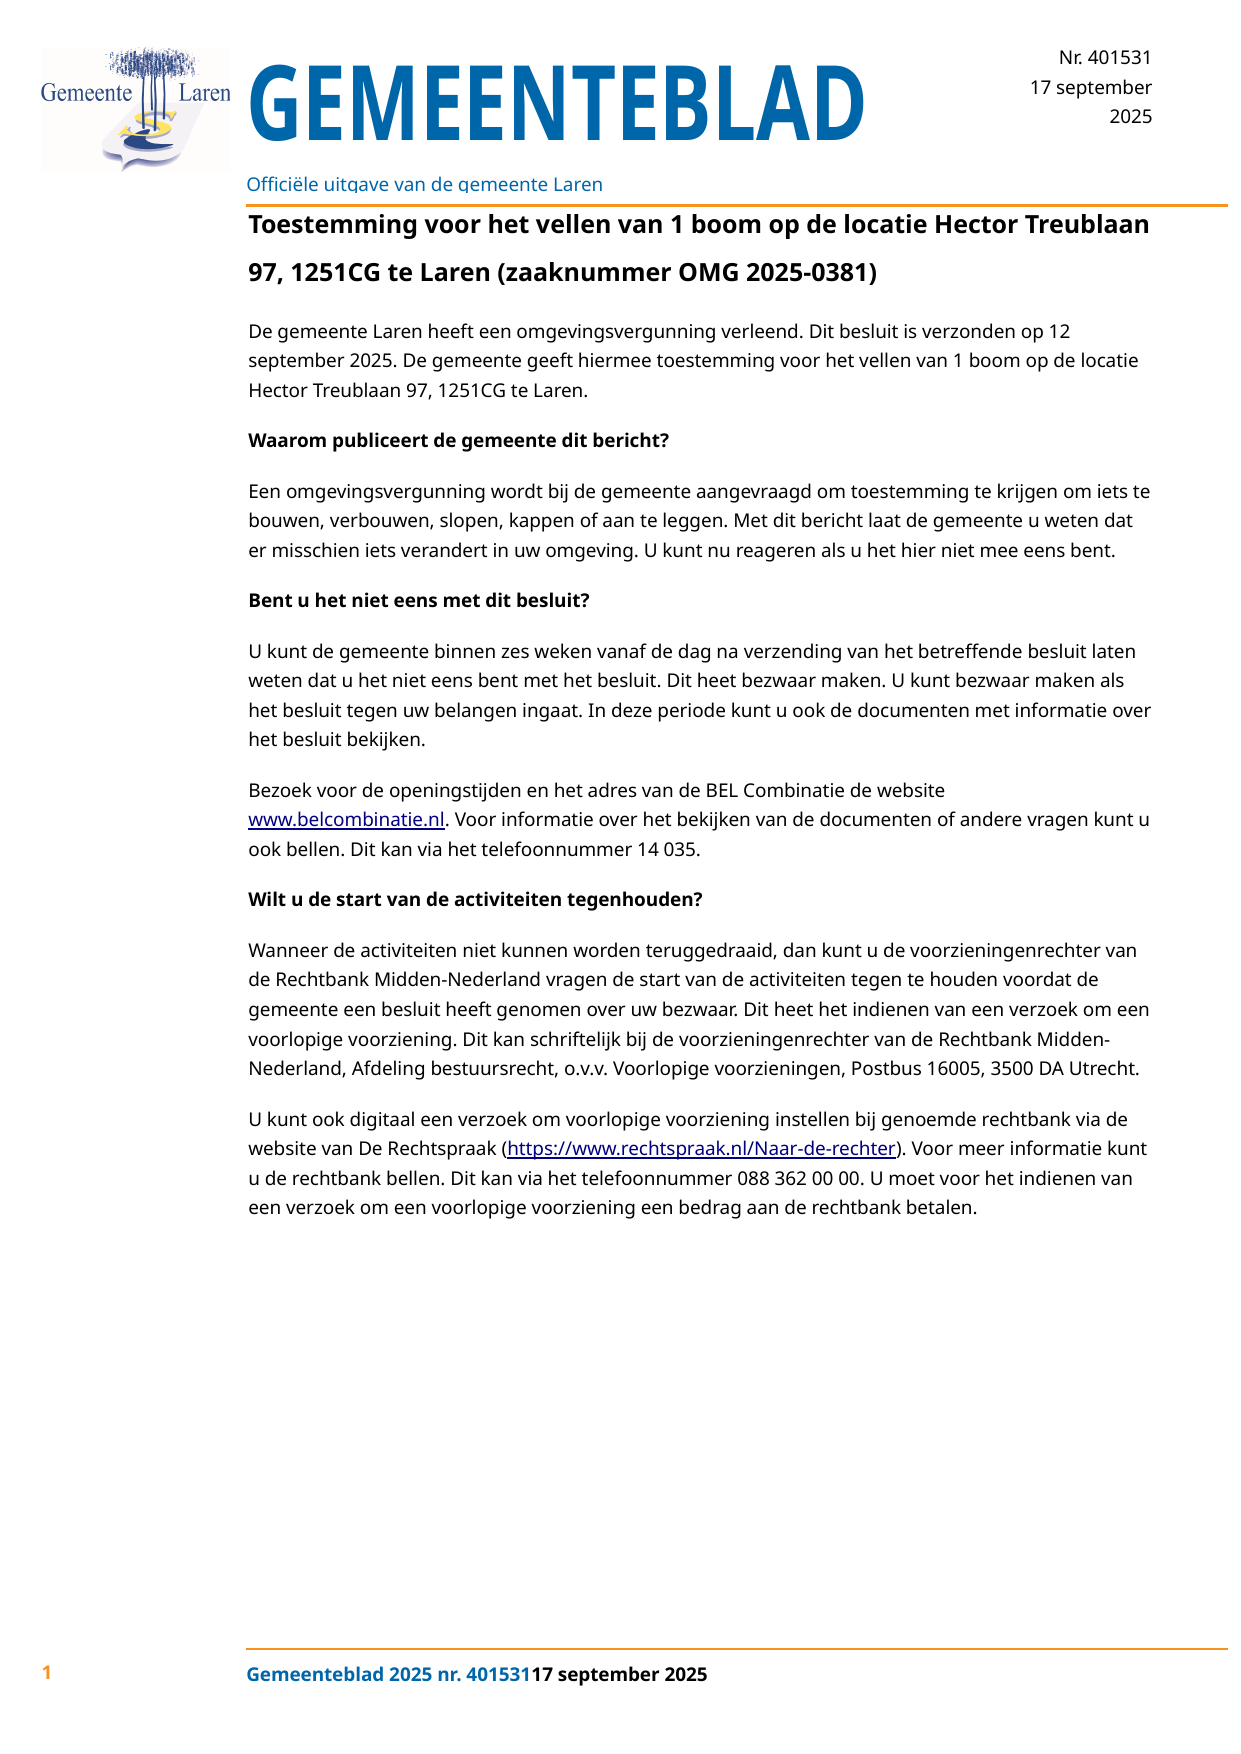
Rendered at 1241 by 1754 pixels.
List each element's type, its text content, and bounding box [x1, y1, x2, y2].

text De gemeente Laren heeft een omgevingsvergunning verleend. Dit besluit is verzonden op 12 september 2025. De gemeente geeft hiermee toestemming voor het vellen van 1 boom op de locatie Hector Treublaan 97, 1251CG te Laren. [248, 318, 1152, 403]
text Een omgevingsvergunning wordt bij de gemeente aangevraagd om toestemming te krijgen om iets te bouwen, verbouwen, slopen, kappen of aan te leggen. Met dit bericht laat de gemeente u weten dat er misschien iets verandert in uw omgeving. U kunt nu reageren als u het hier niet mee eens bent. [248, 478, 1152, 563]
text Wanneer de activiteiten niet kunnen worden teruggedraaid, dan kunt u de voorzieningenrechter van de Rechtbank Midden-Nederland vragen de start van de activiteiten tegen te houden voordat de gemeente een besluit heeft genomen over uw bezwaar. Dit heet het indienen van een verzoek om een voorlopige voorziening. Dit kan schriftelijk bij de voorzieningenrechter van de Rechtbank Midden-Nederland, Afdeling bestuursrecht, o.v.v. Voorlopige voorzieningen, Postbus 16005, 3500 DA Utrecht. [248, 937, 1152, 1081]
text Waarom publiceert de gemeente dit bericht? [248, 427, 1152, 453]
text Bezoek voor de openingstijden en het adres van de BEL Combinatie de website www.belcombinatie.nl. Voor informatie over het bekijken van de documenten of andere vragen kunt u ook bellen. Dit kan via het telefoonnummer 14 035. [248, 777, 1152, 862]
text Bent u het niet eens met dit besluit? [248, 587, 1152, 613]
picture [41, 47, 231, 172]
text Wilt u de start van de activiteiten tegenhouden? [248, 887, 1152, 912]
text U kunt ook digitaal een verzoek om voorlopige voorziening instellen bij genoemde rechtbank via de website van De Rechtspraak (https://www.rechtspraak.nl/Naar-de-rechter). Voor meer informatie kunt u de rechtbank bellen. Dit kan via het telefoonnummer 088 362 00 00. U moet voor het indienen van een verzoek om een voorlopige voorziening een bedrag aan de rechtbank betalen. [248, 1106, 1152, 1220]
text Toestemming voor het vellen van 1 boom op de locatie Hector Treublaan 97, 1251CG te Laren (zaaknummer OMG 2025-0381) [248, 207, 1152, 288]
text U kunt de gemeente binnen zes weken vanaf de dag na verzending van het betreffende besluit laten weten dat u het niet eens bent met het besluit. Dit heet bezwaar maken. U kunt bezwaar maken als het besluit tegen uw belangen ingaat. In deze periode kunt u ook de documenten met informatie over het besluit bekijken. [248, 638, 1152, 752]
